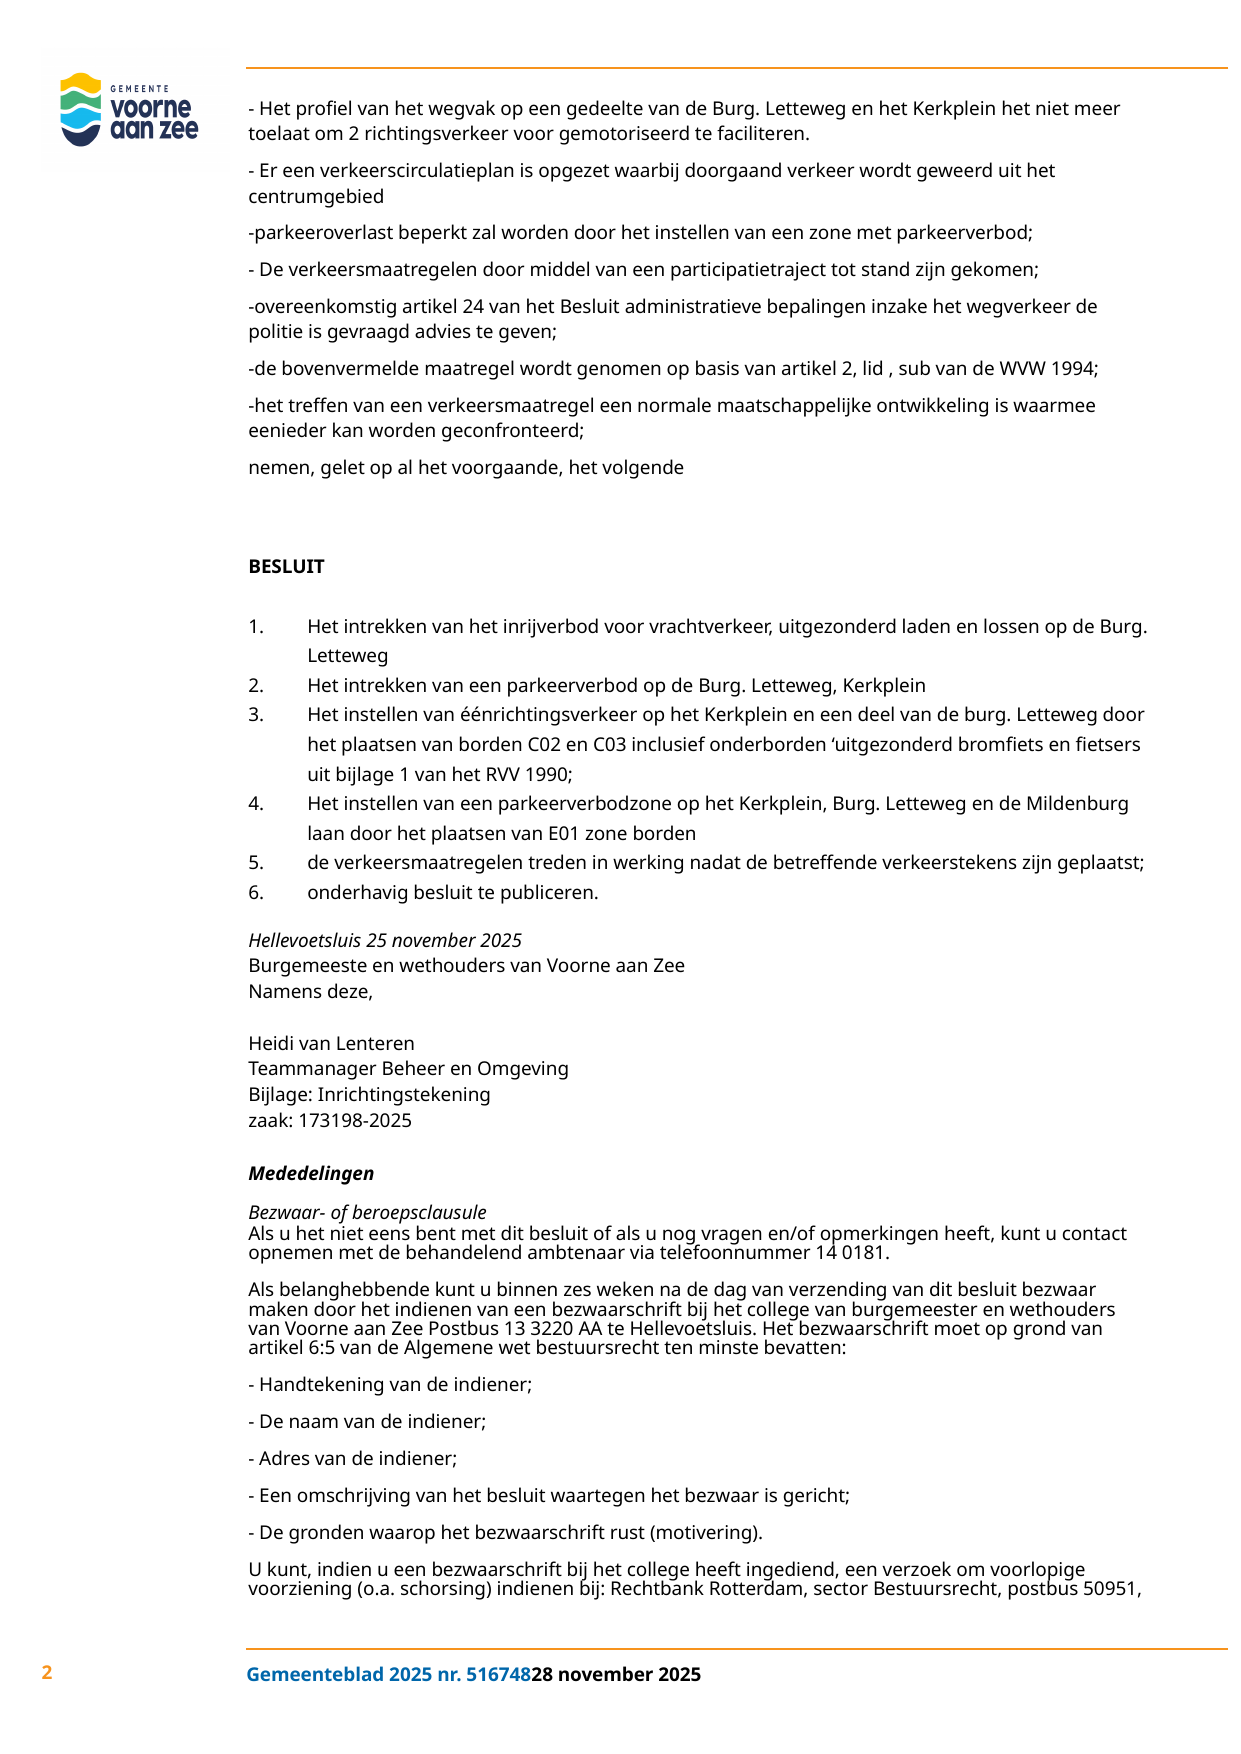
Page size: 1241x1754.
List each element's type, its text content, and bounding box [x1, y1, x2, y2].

text - De gronden waarop het bezwaarschrift rust (motivering). [248, 1524, 1152, 1543]
text - De naam van de indiener; [248, 1413, 1152, 1432]
text - Handtekening van de indiener; [248, 1376, 1152, 1395]
text nemen, gelet op al het voorgaande, het volgende [248, 454, 1152, 480]
text - De verkeersmaatregelen door middel van een participatietraject tot stand zijn gekomen; [248, 256, 1152, 282]
text -het treffen van een verkeersmaatregel een normale maatschappelijke ontwikkeling is waarmee eenieder kan worden geconfronteerd; [248, 392, 1152, 443]
text zaak: 173198-2025 [248, 1107, 1152, 1133]
text - Er een verkeerscirculatieplan is opgezet waarbij doorgaand verkeer wordt geweerd uit het centrumgebied [248, 157, 1152, 209]
text - Een omschrijving van het besluit waartegen het bezwaar is gericht; [248, 1487, 1152, 1506]
text BESLUIT [248, 554, 1152, 579]
text - Adres van de indiener; [248, 1450, 1152, 1469]
text Heidi van Lenteren [248, 1030, 1152, 1056]
list onderhavig besluit te publiceren. [248, 879, 1152, 905]
list Het instellen van éénrichtingsverkeer op het Kerkplein en een deel van de burg. Letteweg door het plaatsen van borden C02 en C03 inclusief onderborden ‘uitgezonderd bromfiets en fietsers uit bijlage 1 van het RVV 1990; [248, 702, 1152, 787]
list Het intrekken van het inrijverbod voor vrachtverkeer, uitgezonderd laden en lossen op de Burg. Letteweg [248, 613, 1152, 668]
text Als belanghebbende kunt u binnen zes weken na de dag van verzending van dit besluit bezwaar maken door het indienen van een bezwaarschrift bij het college van burgemeester en wethouders van Voorne aan Zee Postbus 13 3220 AA te Hellevoetsluis. Het bezwaarschrift moet op grond van artikel 6:5 van de Algemene wet bestuursrecht ten minste bevatten: [248, 1281, 1152, 1358]
list Het intrekken van een parkeerverbod op de Burg. Letteweg, Kerkplein [248, 672, 1152, 698]
text U kunt, indien u een bezwaarschrift bij het college heeft ingediend, een verzoek om voorlopige voorziening (o.a. schorsing) indienen bij: Rechtbank Rotterdam, sector Bestuursrecht, postbus 50951, [248, 1561, 1152, 1599]
text Teammanager Beheer en Omgeving [248, 1056, 1152, 1081]
text Bijlage: Inrichtingstekening [248, 1081, 1152, 1107]
text -de bovenvermelde maatregel wordt genomen op basis van artikel 2, lid , sub van de WVW 1994; [248, 355, 1152, 381]
text Mededelingen [248, 1160, 1152, 1186]
text Als u het niet eens bent met dit besluit of als u nog vragen en/of opmerkingen heeft, kunt u contact opnemen met de behandelend ambtenaar via telefoonnummer 14 0181. [248, 1225, 1152, 1263]
text Burgemeeste en wethouders van Voorne aan Zee [248, 953, 1152, 978]
text - Het profiel van het wegvak op een gedeelte van de Burg. Letteweg en het Kerkplein het niet meer toelaat om 2 richtingsverkeer voor gemotoriseerd te faciliteren. [248, 95, 1152, 146]
text Bezwaar- of beroepsclausule [248, 1199, 1152, 1225]
list Het instellen van een parkeerverbodzone op het Kerkplein, Burg. Letteweg en de Mildenburg laan door het plaatsen van E01 zone borden [248, 790, 1152, 846]
text -parkeeroverlast beperkt zal worden door het instellen van een zone met parkeerverbod; [248, 219, 1152, 245]
list de verkeersmaatregelen treden in werking nadat de betreffende verkeerstekens zijn geplaatst; [248, 849, 1152, 875]
picture [41, 47, 231, 172]
text Namens deze, [248, 978, 1152, 1004]
text Hellevoetsluis 25 november 2025 [248, 927, 1152, 953]
text -overeenkomstig artikel 24 van het Besluit administratieve bepalingen inzake het wegverkeer de politie is gevraagd advies te geven; [248, 293, 1152, 344]
